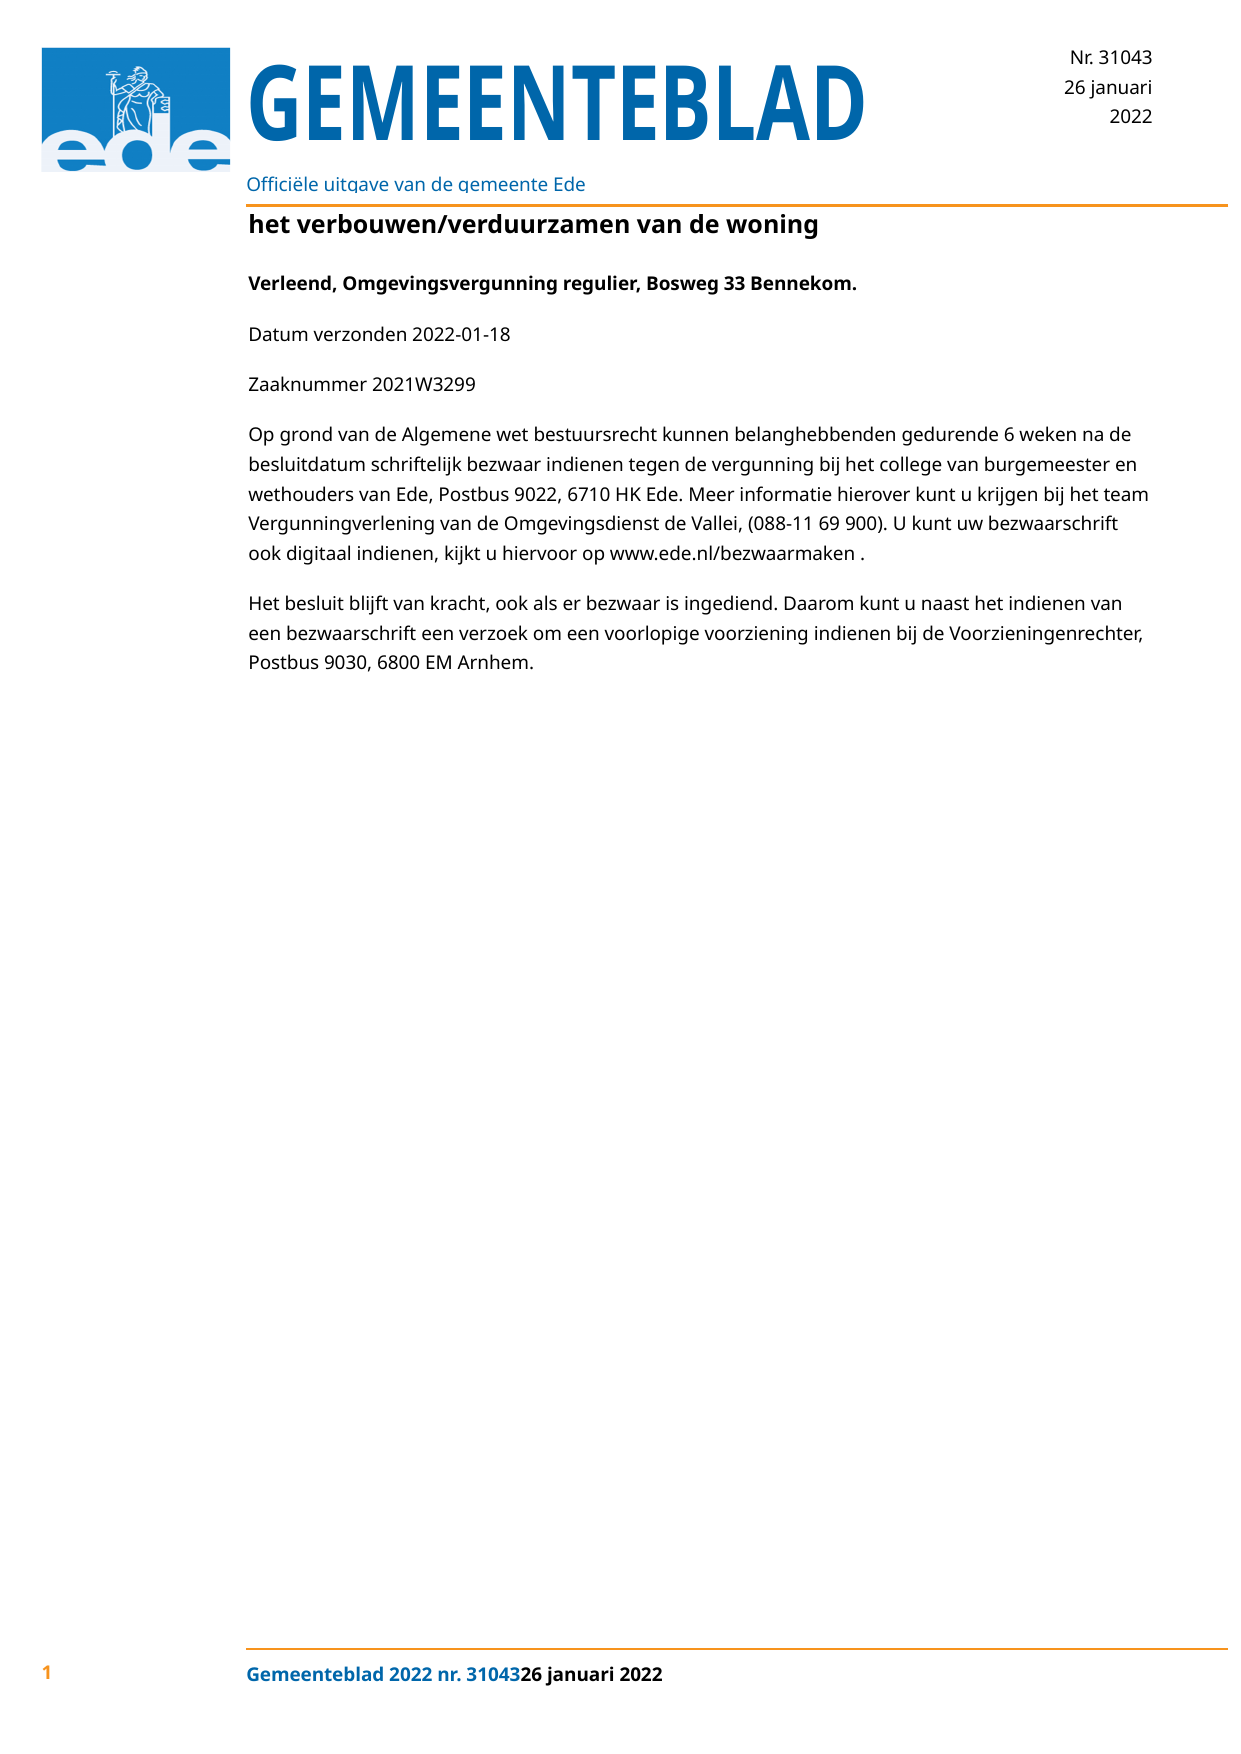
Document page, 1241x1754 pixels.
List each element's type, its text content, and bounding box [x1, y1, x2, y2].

picture [41, 47, 231, 172]
text Het besluit blijft van kracht, ook als er bezwaar is ingediend. Daarom kunt u naast het indienen van een bezwaarschrift een verzoek om een voorlopige voorziening indienen bij de Voorzieningenrechter, Postbus 9030, 6800 EM Arnhem. [248, 590, 1152, 675]
text het verbouwen/verduurzamen van de woning [248, 207, 1152, 241]
text Zaaknummer 2021W3299 [248, 371, 1152, 397]
text Verleend, Omgevingsvergunning regulier, Bosweg 33 Bennekom. [248, 270, 1152, 296]
text Op grond van de Algemene wet bestuursrecht kunnen belanghebbenden gedurende 6 weken na de besluitdatum schriftelijk bezwaar indienen tegen de vergunning bij het college van burgemeester en wethouders van Ede, Postbus 9022, 6710 HK Ede. Meer informatie hierover kunt u krijgen bij het team Vergunningverlening van de Omgevingsdienst de Vallei, (088-11 69 900). U kunt uw bezwaarschrift ook digitaal indienen, kijkt u hiervoor op www.ede.nl/bezwaarmaken . [248, 422, 1152, 566]
text Datum verzonden 2022-01-18 [248, 321, 1152, 346]
